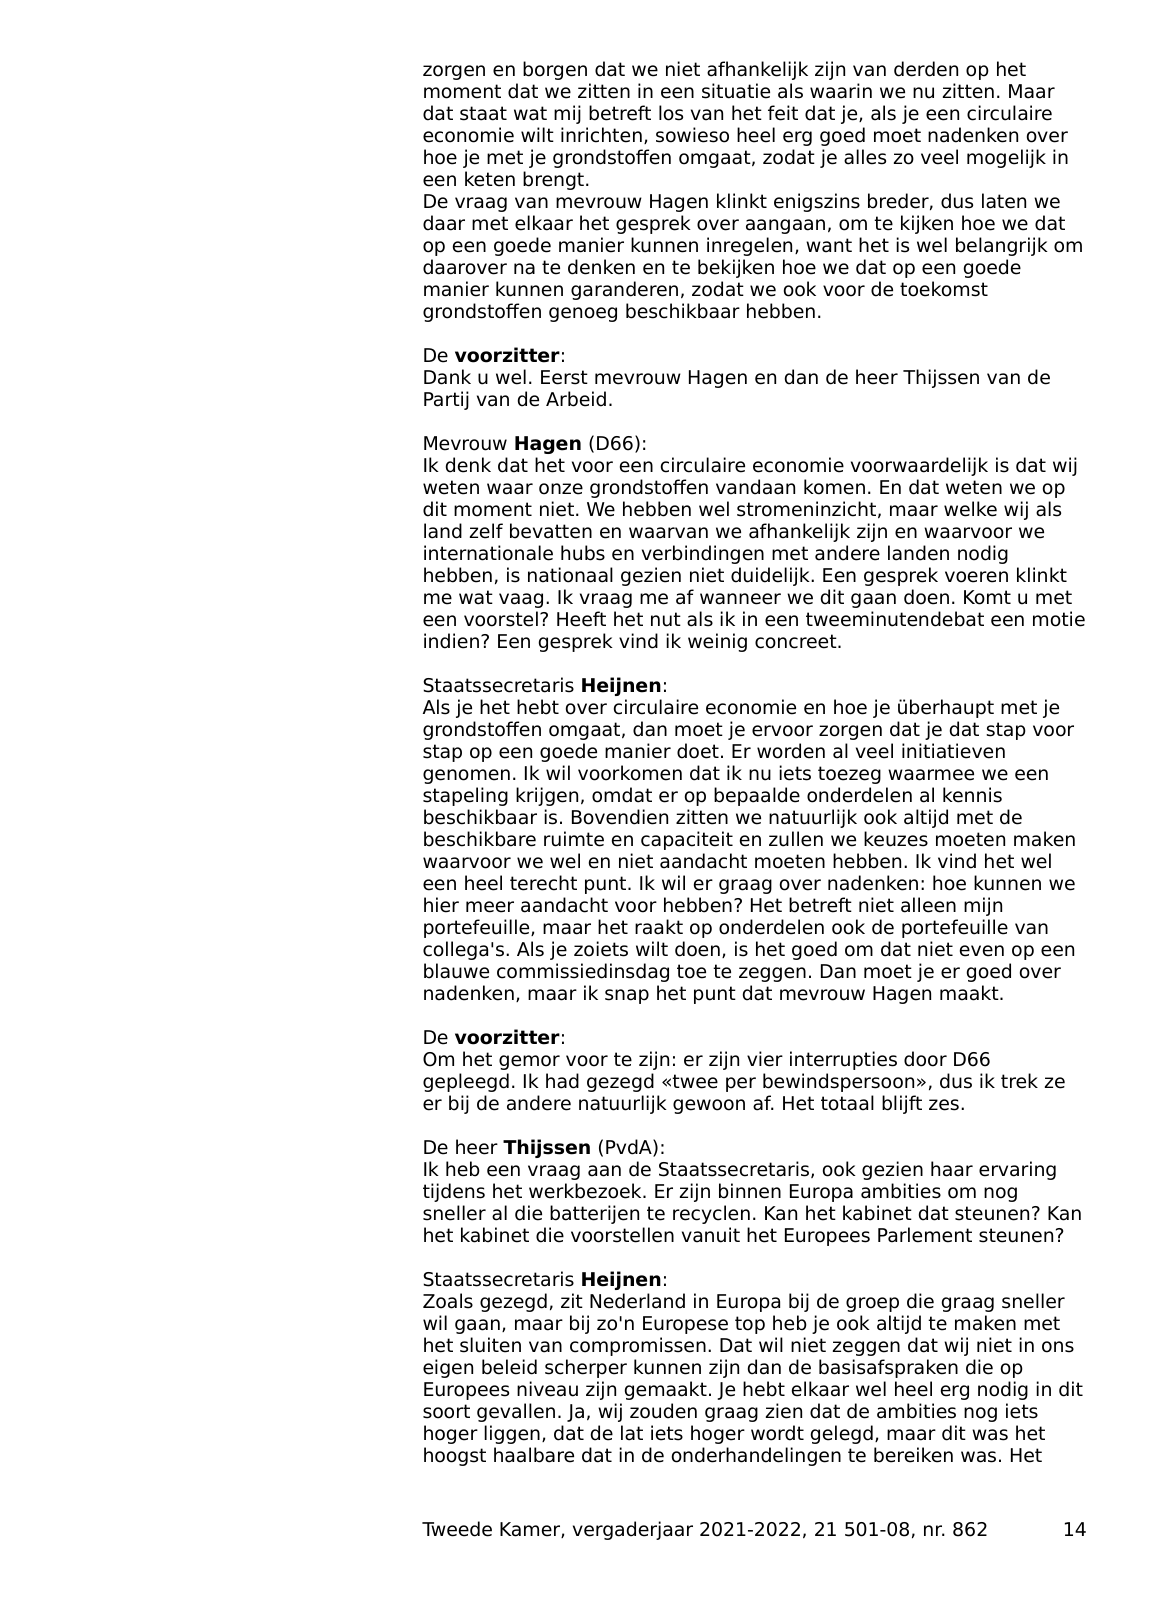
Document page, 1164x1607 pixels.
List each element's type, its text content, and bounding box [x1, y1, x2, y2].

text Als je het hebt over circulaire economie en hoe je überhaupt met je grondstoffen omgaat, dan moet je ervoor zorgen dat je dat stap voor stap op een goede manier doet. Er worden al veel initiatieven genomen. Ik wil voorkomen dat ik nu iets toezeg waarmee we een stapeling krijgen, omdat er op bepaalde onderdelen al kennis beschikbaar is. Bovendien zitten we natuurlijk ook altijd met de beschikbare ruimte en capaciteit en zullen we keuzes moeten maken waarvoor we wel en niet aandacht moeten hebben. Ik vind het wel een heel terecht punt. Ik wil er graag over nadenken: hoe kunnen we hier meer aandacht voor hebben? Het betreft niet alleen mijn portefeuille, maar het raakt op onderdelen ook de portefeuille van collega's. Als je zoiets wilt doen, is het goed om dat niet even op een blauwe commissiedinsdag toe te zeggen. Dan moet je er goed over nadenken, maar ik snap het punt dat mevrouw Hagen maakt. [422, 697, 1087, 1005]
text Zoals gezegd, zit Nederland in Europa bij de groep die graag sneller wil gaan, maar bij zo'n Europese top heb je ook altijd te maken met het sluiten van compromissen. Dat wil niet zeggen dat wij niet in ons eigen beleid scherper kunnen zijn dan de basisafspraken die op Europees niveau zijn gemaakt. Je hebt elkaar wel heel erg nodig in dit soort gevallen. Ja, wij zouden graag zien dat de ambities nog iets hoger liggen, dat de lat iets hoger wordt gelegd, maar dit was het hoogst haalbare dat in de onderhandelingen te bereiken was. Het [422, 1291, 1087, 1467]
text Om het gemor voor te zijn: er zijn vier interrupties door D66 gepleegd. Ik had gezegd «twee per bewindspersoon», dus ik trek ze er bij de andere natuurlijk gewoon af. Het totaal blijft zes. [422, 1049, 1087, 1115]
text Staatssecretaris Heijnen: [422, 1269, 1087, 1291]
text zorgen en borgen dat we niet afhankelijk zijn van derden op het moment dat we zitten in een situatie als waarin we nu zitten. Maar dat staat wat mij betreft los van het feit dat je, als je een circulaire economie wilt inrichten, sowieso heel erg goed moet nadenken over hoe je met je grondstoffen omgaat, zodat je alles zo veel mogelijk in een keten brengt. [422, 59, 1087, 191]
text Ik heb een vraag aan de Staatssecretaris, ook gezien haar ervaring tijdens het werkbezoek. Er zijn binnen Europa ambities om nog sneller al die batterijen te recyclen. Kan het kabinet dat steunen? Kan het kabinet die voorstellen vanuit het Europees Parlement steunen? [422, 1159, 1087, 1247]
text Dank u wel. Eerst mevrouw Hagen en dan de heer Thijssen van de Partij van de Arbeid. [422, 367, 1087, 411]
text De voorzitter: [422, 345, 1087, 367]
text Mevrouw Hagen (D66): [422, 433, 1087, 455]
text Staatssecretaris Heijnen: [422, 675, 1087, 697]
text De heer Thijssen (PvdA): [422, 1137, 1087, 1159]
text De voorzitter: [422, 1027, 1087, 1049]
text Ik denk dat het voor een circulaire economie voorwaardelijk is dat wij weten waar onze grondstoffen vandaan komen. En dat weten we op dit moment niet. We hebben wel stromeninzicht, maar welke wij als land zelf bevatten en waarvan we afhankelijk zijn en waarvoor we internationale hubs en verbindingen met andere landen nodig hebben, is nationaal gezien niet duidelijk. Een gesprek voeren klinkt me wat vaag. Ik vraag me af wanneer we dit gaan doen. Komt u met een voorstel? Heeft het nut als ik in een tweeminutendebat een motie indien? Een gesprek vind ik weinig concreet. [422, 455, 1087, 653]
text De vraag van mevrouw Hagen klinkt enigszins breder, dus laten we daar met elkaar het gesprek over aangaan, om te kijken hoe we dat op een goede manier kunnen inregelen, want het is wel belangrijk om daarover na te denken en te bekijken hoe we dat op een goede manier kunnen garanderen, zodat we ook voor de toekomst grondstoffen genoeg beschikbaar hebben. [422, 191, 1087, 323]
